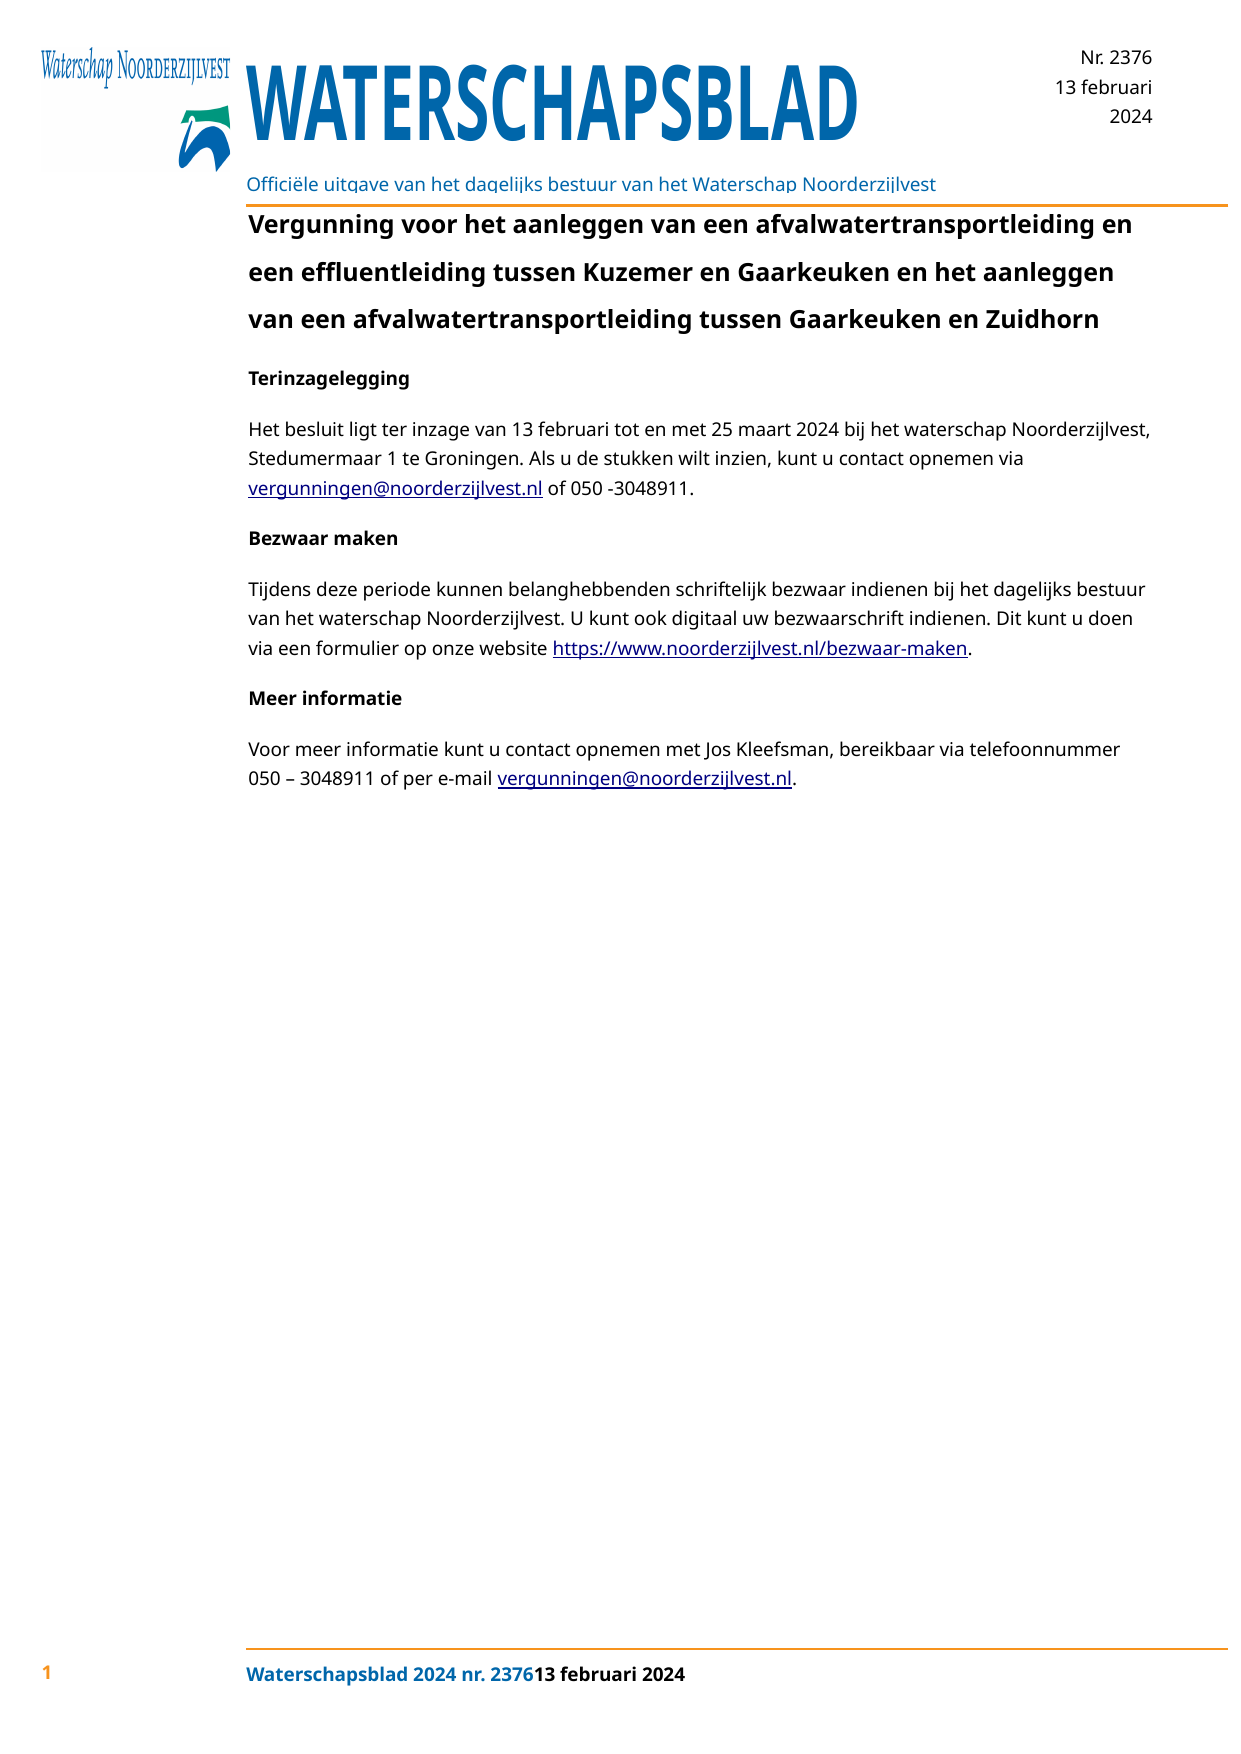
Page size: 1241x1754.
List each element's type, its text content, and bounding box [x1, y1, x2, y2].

text Terinzagelegging [248, 366, 1152, 391]
text Vergunning voor het aanleggen van een afvalwatertransportleiding en een effluentleiding tussen Kuzemer en Gaarkeuken en het aanleggen van een afvalwatertransportleiding tussen Gaarkeuken en Zuidhorn [248, 207, 1152, 336]
text Tijdens deze periode kunnen belanghebbenden schriftelijk bezwaar indienen bij het dagelijks bestuur van het waterschap Noorderzijlvest. U kunt ook digitaal uw bezwaarschrift indienen. Dit kunt u doen via een formulier op onze website https://www.noorderzijlvest.nl/bezwaar-maken. [248, 576, 1152, 661]
picture [41, 47, 231, 172]
text Het besluit ligt ter inzage van 13 februari tot en met 25 maart 2024 bij het waterschap Noorderzijlvest, Stedumermaar 1 te Groningen. Als u de stukken wilt inzien, kunt u contact opnemen via vergunningen@noorderzijlvest.nl of 050 -3048911. [248, 416, 1152, 501]
text Voor meer informatie kunt u contact opnemen met Jos Kleefsman, bereikbaar via telefoonnummer 050 – 3048911 of per e-mail vergunningen@noorderzijlvest.nl. [248, 736, 1152, 791]
text Bezwaar maken [248, 526, 1152, 551]
text Meer informatie [248, 686, 1152, 711]
